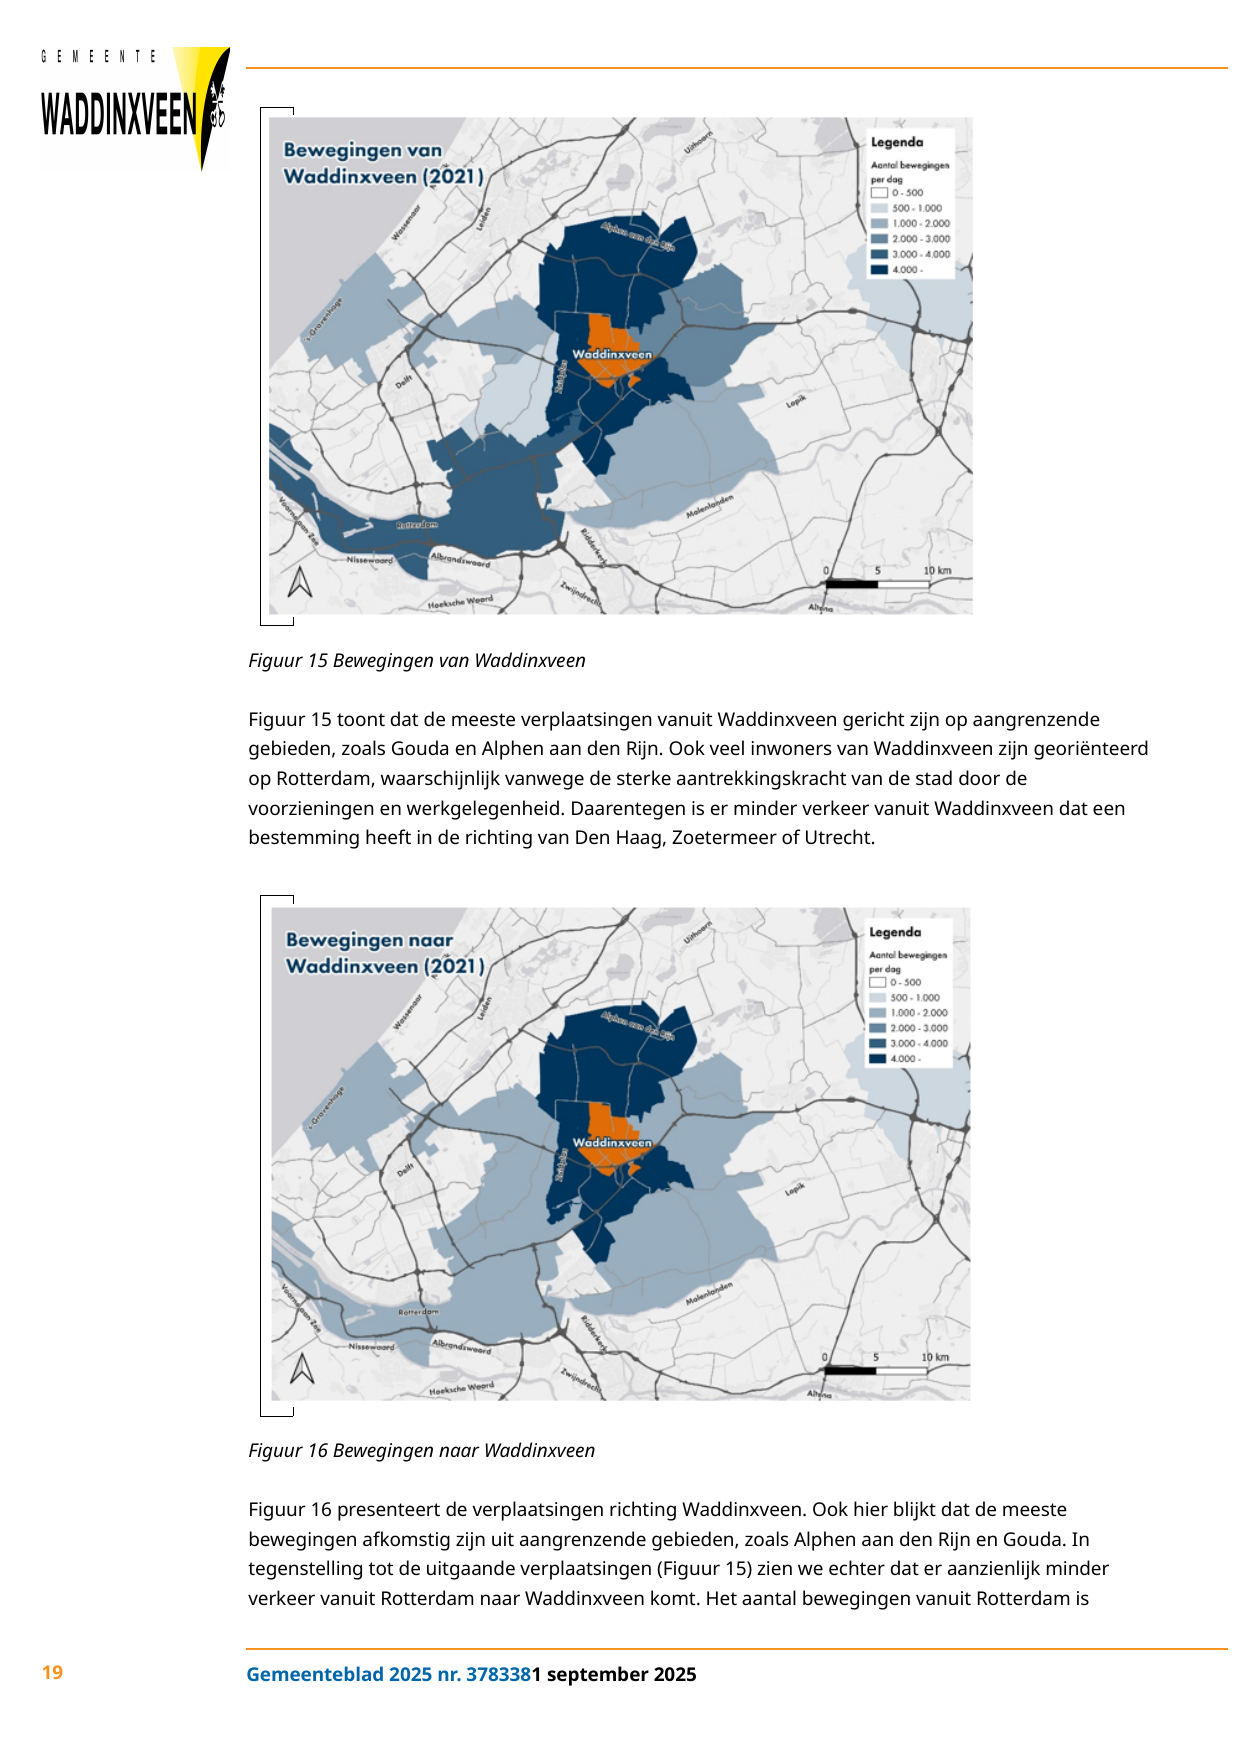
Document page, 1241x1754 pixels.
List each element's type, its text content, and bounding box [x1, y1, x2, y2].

text Figuur 16 presenteert de verplaatsingen richting Waddinxveen. Ook hier blijkt dat de meeste bewegingen afkomstig zijn uit aangrenzende gebieden, zoals Alphen aan den Rijn en Gouda. In tegenstelling tot de uitgaande verplaatsingen (Figuur 15) zien we echter dat er aanzienlijk minder verkeer vanuit Rotterdam naar Waddinxveen komt. Het aantal bewegingen vanuit Rotterdam is [248, 1496, 1152, 1611]
picture [268, 115, 978, 617]
text Figuur 16 Bewegingen naar Waddinxveen [248, 1437, 1152, 1463]
text Figuur 15 toont dat de meeste verplaatsingen vanuit Waddinxveen gericht zijn op aangrenzende gebieden, zoals Gouda en Alphen aan den Rijn. Ook veel inwoners van Waddinxveen zijn georiënteerd op Rotterdam, waarschijnlijk vanwege de sterke aantrekkingskracht van de stad door de voorzieningen en werkgelegenheid. Daarentegen is er minder verkeer vanuit Waddinxveen dat een bestemming heeft in de richting van Den Haag, Zoetermeer of Utrecht. [248, 706, 1152, 850]
picture [41, 47, 231, 172]
picture [268, 904, 978, 1407]
text Figuur 15 Bewegingen van Waddinxveen [248, 647, 1152, 672]
